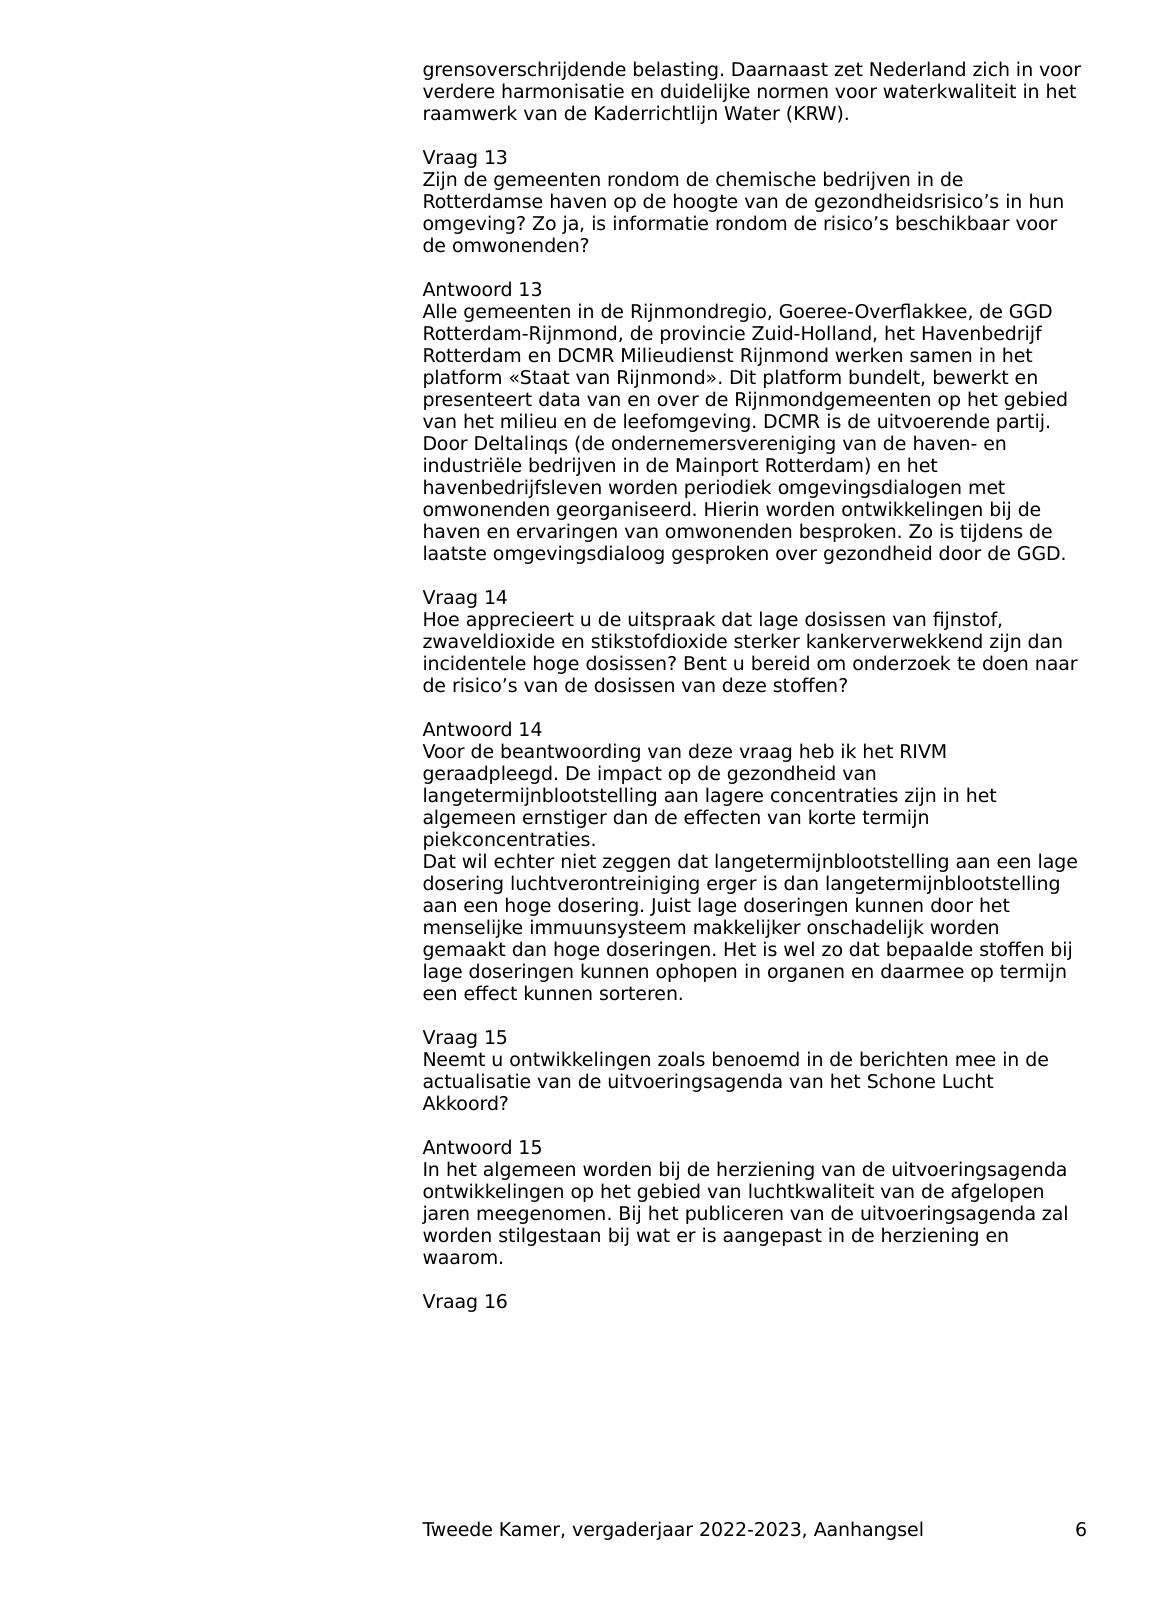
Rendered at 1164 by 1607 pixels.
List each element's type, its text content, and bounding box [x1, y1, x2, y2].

text Neemt u ontwikkelingen zoals benoemd in de berichten mee in de actualisatie van de uitvoeringsagenda van het Schone Lucht Akkoord? [422, 1049, 1087, 1115]
text Antwoord 13 [422, 279, 1087, 301]
text Alle gemeenten in de Rijnmondregio, Goeree-Overflakkee, de GGD Rotterdam-Rijnmond, de provincie Zuid-Holland, het Havenbedrijf Rotterdam en DCMR Milieudienst Rijnmond werken samen in het platform «Staat van Rijnmond». Dit platform bundelt, bewerkt en presenteert data van en over de Rijnmondgemeenten op het gebied van het milieu en de leefomgeving. DCMR is de uitvoerende partij. [422, 301, 1087, 433]
text Vraag 16 [422, 1291, 1087, 1313]
text Voor de beantwoording van deze vraag heb ik het RIVM geraadpleegd. De impact op de gezondheid van langetermijnblootstelling aan lagere concentraties zijn in het algemeen ernstiger dan de effecten van korte termijn piekconcentraties. [422, 741, 1087, 851]
text Zijn de gemeenten rondom de chemische bedrijven in de Rotterdamse haven op de hoogte van de gezondheidsrisico’s in hun omgeving? Zo ja, is informatie rondom de risico’s beschikbaar voor de omwonenden? [422, 169, 1087, 257]
text Vraag 15 [422, 1027, 1087, 1049]
text In het algemeen worden bij de herziening van de uitvoeringsagenda ontwikkelingen op het gebied van luchtkwaliteit van de afgelopen jaren meegenomen. Bij het publiceren van de uitvoeringsagenda zal worden stilgestaan bij wat er is aangepast in de herziening en waarom. [422, 1159, 1087, 1269]
text Vraag 14 [422, 587, 1087, 609]
text grensoverschrijdende belasting. Daarnaast zet Nederland zich in voor verdere harmonisatie en duidelijke normen voor waterkwaliteit in het raamwerk van de Kaderrichtlijn Water (KRW). [422, 59, 1087, 125]
text Dat wil echter niet zeggen dat langetermijnblootstelling aan een lage dosering luchtverontreiniging erger is dan langetermijnblootstelling aan een hoge dosering. Juist lage doseringen kunnen door het menselijke immuunsysteem makkelijker onschadelijk worden gemaakt dan hoge doseringen. Het is wel zo dat bepaalde stoffen bij lage doseringen kunnen ophopen in organen en daarmee op termijn een effect kunnen sorteren. [422, 851, 1087, 1005]
text Door Deltalinqs (de ondernemersvereniging van de haven- en industriële bedrijven in de Mainport Rotterdam) en het havenbedrijfsleven worden periodiek omgevingsdialogen met omwonenden georganiseerd. Hierin worden ontwikkelingen bij de haven en ervaringen van omwonenden besproken. Zo is tijdens de laatste omgevingsdialoog gesproken over gezondheid door de GGD. [422, 433, 1087, 565]
text Antwoord 15 [422, 1137, 1087, 1159]
text Vraag 13 [422, 147, 1087, 169]
text Hoe apprecieert u de uitspraak dat lage dosissen van fijnstof, zwaveldioxide en stikstofdioxide sterker kankerverwekkend zijn dan incidentele hoge dosissen? Bent u bereid om onderzoek te doen naar de risico’s van de dosissen van deze stoffen? [422, 609, 1087, 697]
text Antwoord 14 [422, 719, 1087, 741]
